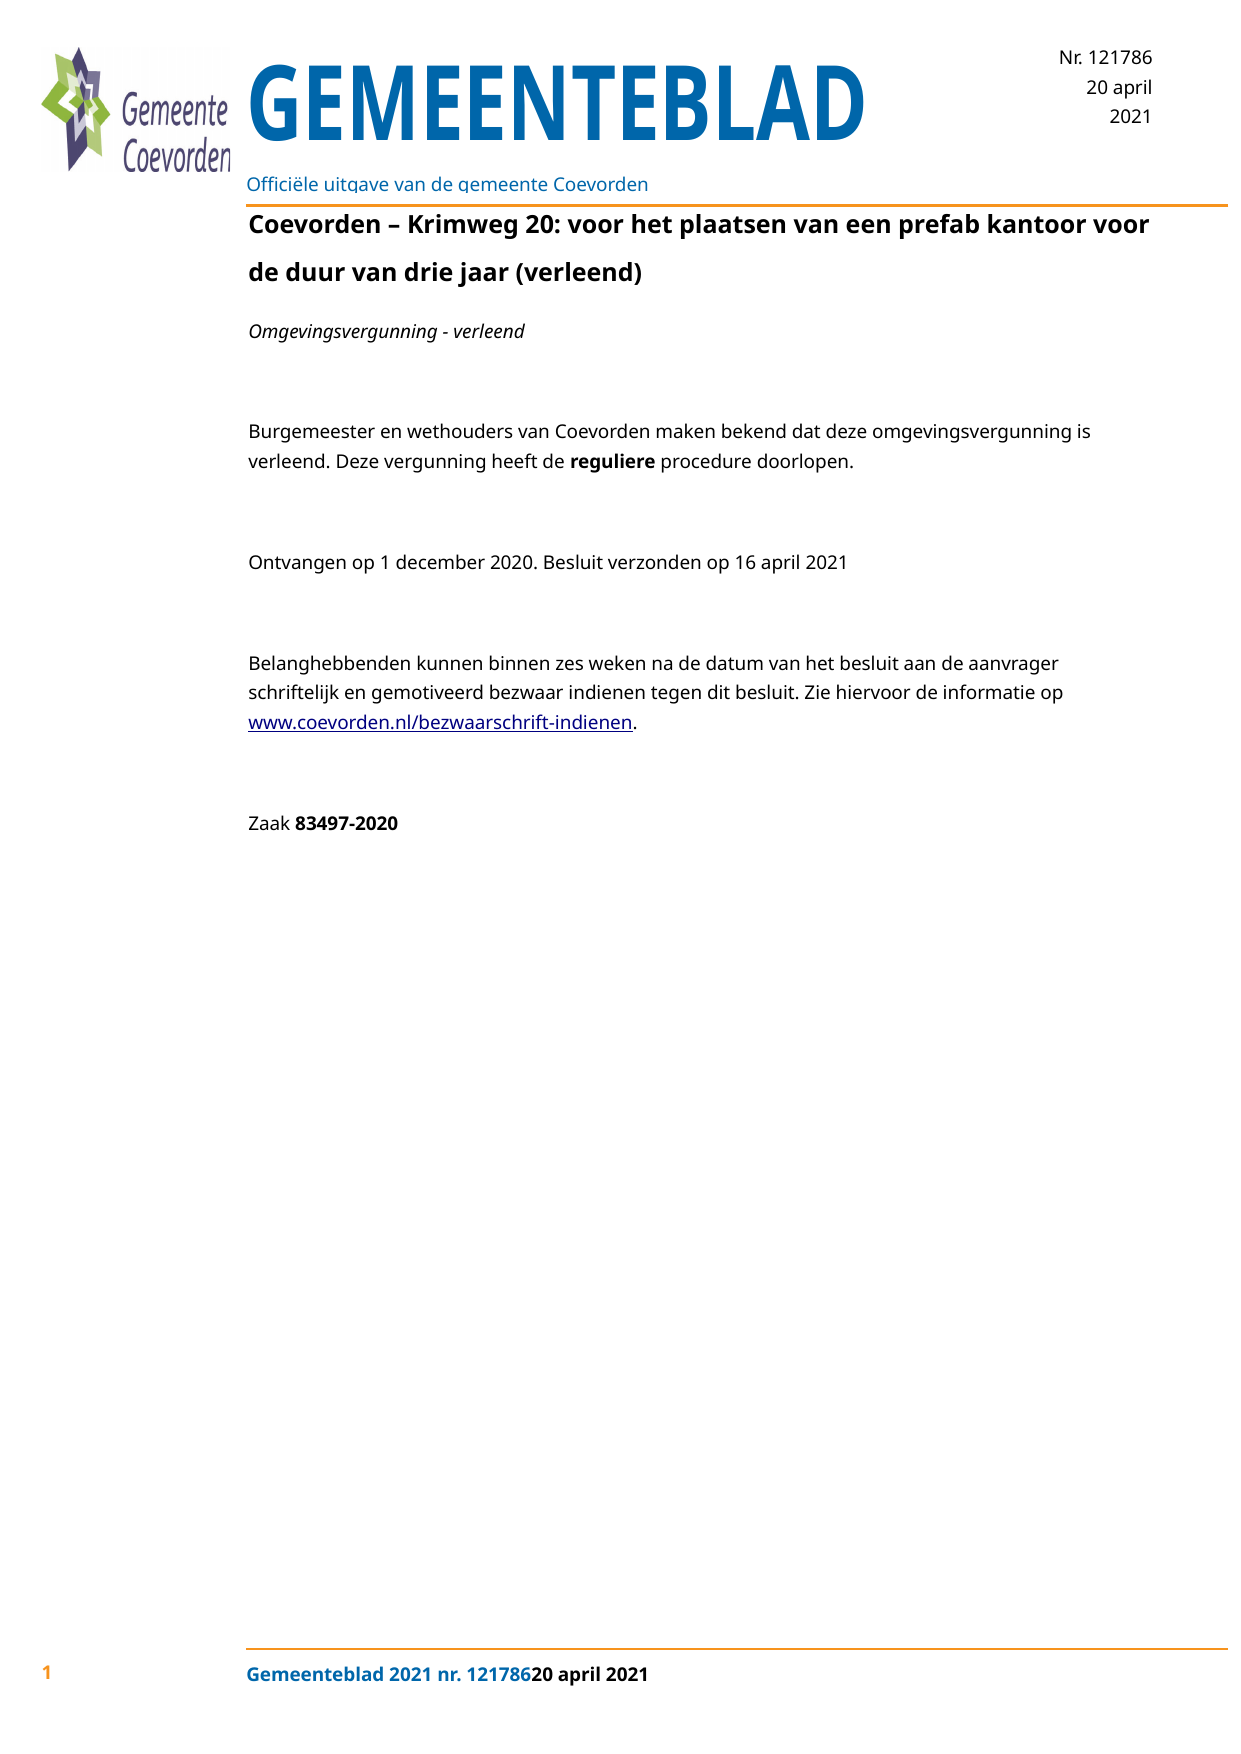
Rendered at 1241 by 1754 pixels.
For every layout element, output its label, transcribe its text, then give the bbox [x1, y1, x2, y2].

text Belanghebbenden kunnen binnen zes weken na de datum van het besluit aan de aanvrager schriftelijk en gemotiveerd bezwaar indienen tegen dit besluit. Zie hiervoor de informatie op www.coevorden.nl/bezwaarschrift-indienen. [248, 650, 1152, 735]
picture [41, 47, 231, 172]
text Omgevingsvergunning - verleend [248, 318, 1152, 344]
text Ontvangen op 1 december 2020. Besluit verzonden op 16 april 2021 [248, 549, 1152, 575]
text Zaak 83497-2020 [248, 810, 1152, 836]
text Burgemeester en wethouders van Coevorden maken bekend dat deze omgevingsvergunning is verleend. Deze vergunning heeft de reguliere procedure doorlopen. [248, 419, 1152, 474]
text Coevorden – Krimweg 20: voor het plaatsen van een prefab kantoor voor de duur van drie jaar (verleend) [248, 207, 1152, 288]
